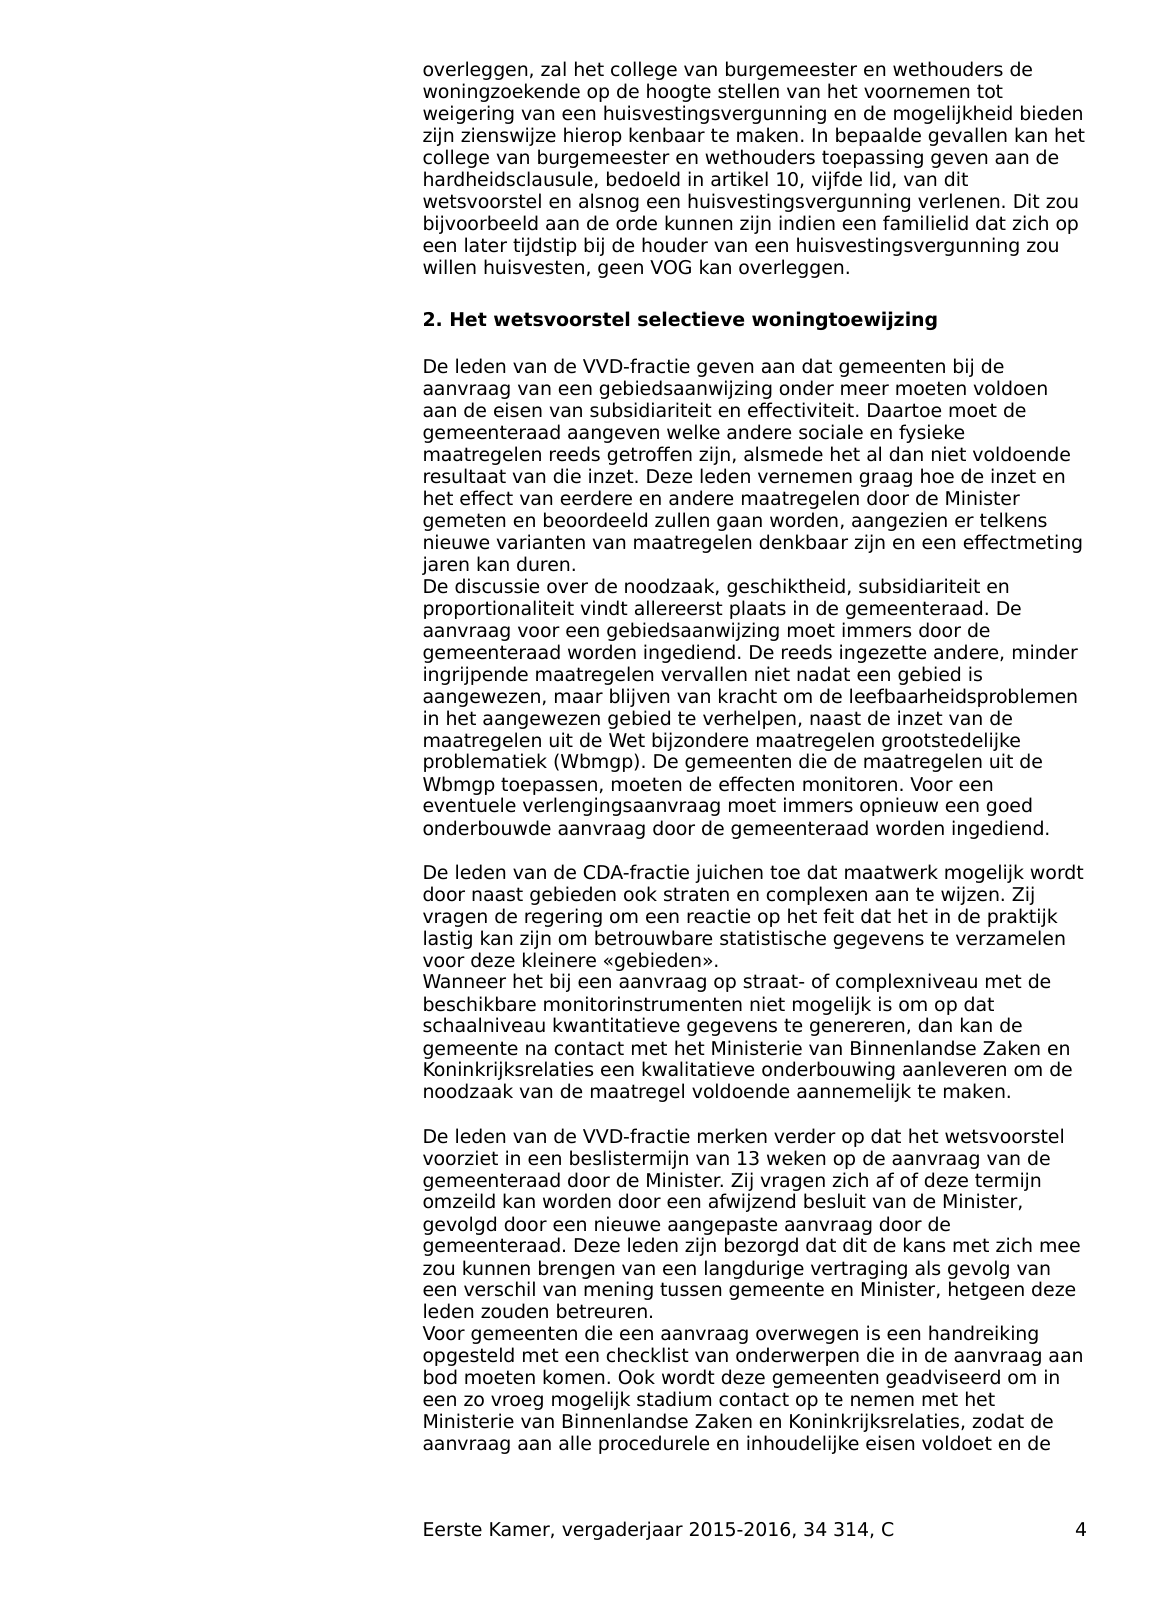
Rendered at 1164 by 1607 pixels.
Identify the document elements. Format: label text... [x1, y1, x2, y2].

text De leden van de VVD-fractie geven aan dat gemeenten bij de aanvraag van een gebiedsaanwijzing onder meer moeten voldoen aan de eisen van subsidiariteit en effectiviteit. Daartoe moet de gemeenteraad aangeven welke andere sociale en fysieke maatregelen reeds getroffen zijn, alsmede het al dan niet voldoende resultaat van die inzet. Deze leden vernemen graag hoe de inzet en het effect van eerdere en andere maatregelen door de Minister gemeten en beoordeeld zullen gaan worden, aangezien er telkens nieuwe varianten van maatregelen denkbaar zijn en een effectmeting jaren kan duren. [422, 356, 1087, 576]
text Wanneer het bij een aanvraag op straat- of complexniveau met de beschikbare monitorinstrumenten niet mogelijk is om op dat schaalniveau kwantitatieve gegevens te genereren, dan kan de gemeente na contact met het Ministerie van Binnenlandse Zaken en Koninkrijksrelaties een kwalitatieve onderbouwing aanleveren om de noodzaak van de maatregel voldoende aannemelijk te maken. [422, 971, 1087, 1103]
text Voor gemeenten die een aanvraag overwegen is een handreiking opgesteld met een checklist van onderwerpen die in de aanvraag aan bod moeten komen. Ook wordt deze gemeenten geadviseerd om in een zo vroeg mogelijk stadium contact op te nemen met het Ministerie van Binnenlandse Zaken en Koninkrijksrelaties, zodat de aanvraag aan alle procedurele en inhoudelijke eisen voldoet en de [422, 1323, 1087, 1455]
subtitle 2. Het wetsvoorstel selectieve woningtoewijzing [422, 309, 1087, 331]
text De leden van de VVD-fractie merken verder op dat het wetsvoorstel voorziet in een beslistermijn van 13 weken op de aanvraag van de gemeenteraad door de Minister. Zij vragen zich af of deze termijn omzeild kan worden door een afwijzend besluit van de Minister, gevolgd door een nieuwe aangepaste aanvraag door de gemeenteraad. Deze leden zijn bezorgd dat dit de kans met zich mee zou kunnen brengen van een langdurige vertraging als gevolg van een verschil van mening tussen gemeente en Minister, hetgeen deze leden zouden betreuren. [422, 1126, 1087, 1323]
text overleggen, zal het college van burgemeester en wethouders de woningzoekende op de hoogte stellen van het voornemen tot weigering van een huisvestingsvergunning en de mogelijkheid bieden zijn zienswijze hierop kenbaar te maken. In bepaalde gevallen kan het college van burgemeester en wethouders toepassing geven aan de hardheidsclausule, bedoeld in artikel 10, vijfde lid, van dit wetsvoorstel en alsnog een huisvestingsvergunning verlenen. Dit zou bijvoorbeeld aan de orde kunnen zijn indien een familielid dat zich op een later tijdstip bij de houder van een huisvestingsvergunning zou willen huisvesten, geen VOG kan overleggen. [422, 59, 1087, 279]
text De leden van de CDA-fractie juichen toe dat maatwerk mogelijk wordt door naast gebieden ook straten en complexen aan te wijzen. Zij vragen de regering om een reactie op het feit dat het in de praktijk lastig kan zijn om betrouwbare statistische gegevens te verzamelen voor deze kleinere «gebieden». [422, 862, 1087, 971]
text De discussie over de noodzaak, geschiktheid, subsidiariteit en proportionaliteit vindt allereerst plaats in de gemeenteraad. De aanvraag voor een gebiedsaanwijzing moet immers door de gemeenteraad worden ingediend. De reeds ingezette andere, minder ingrijpende maatregelen vervallen niet nadat een gebied is aangewezen, maar blijven van kracht om de leefbaarheidsproblemen in het aangewezen gebied te verhelpen, naast de inzet van de maatregelen uit de Wet bijzondere maatregelen grootstedelijke problematiek (Wbmgp). De gemeenten die de maatregelen uit de Wbmgp toepassen, moeten de effecten monitoren. Voor een eventuele verlengingsaanvraag moet immers opnieuw een goed onderbouwde aanvraag door de gemeenteraad worden ingediend. [422, 576, 1087, 839]
